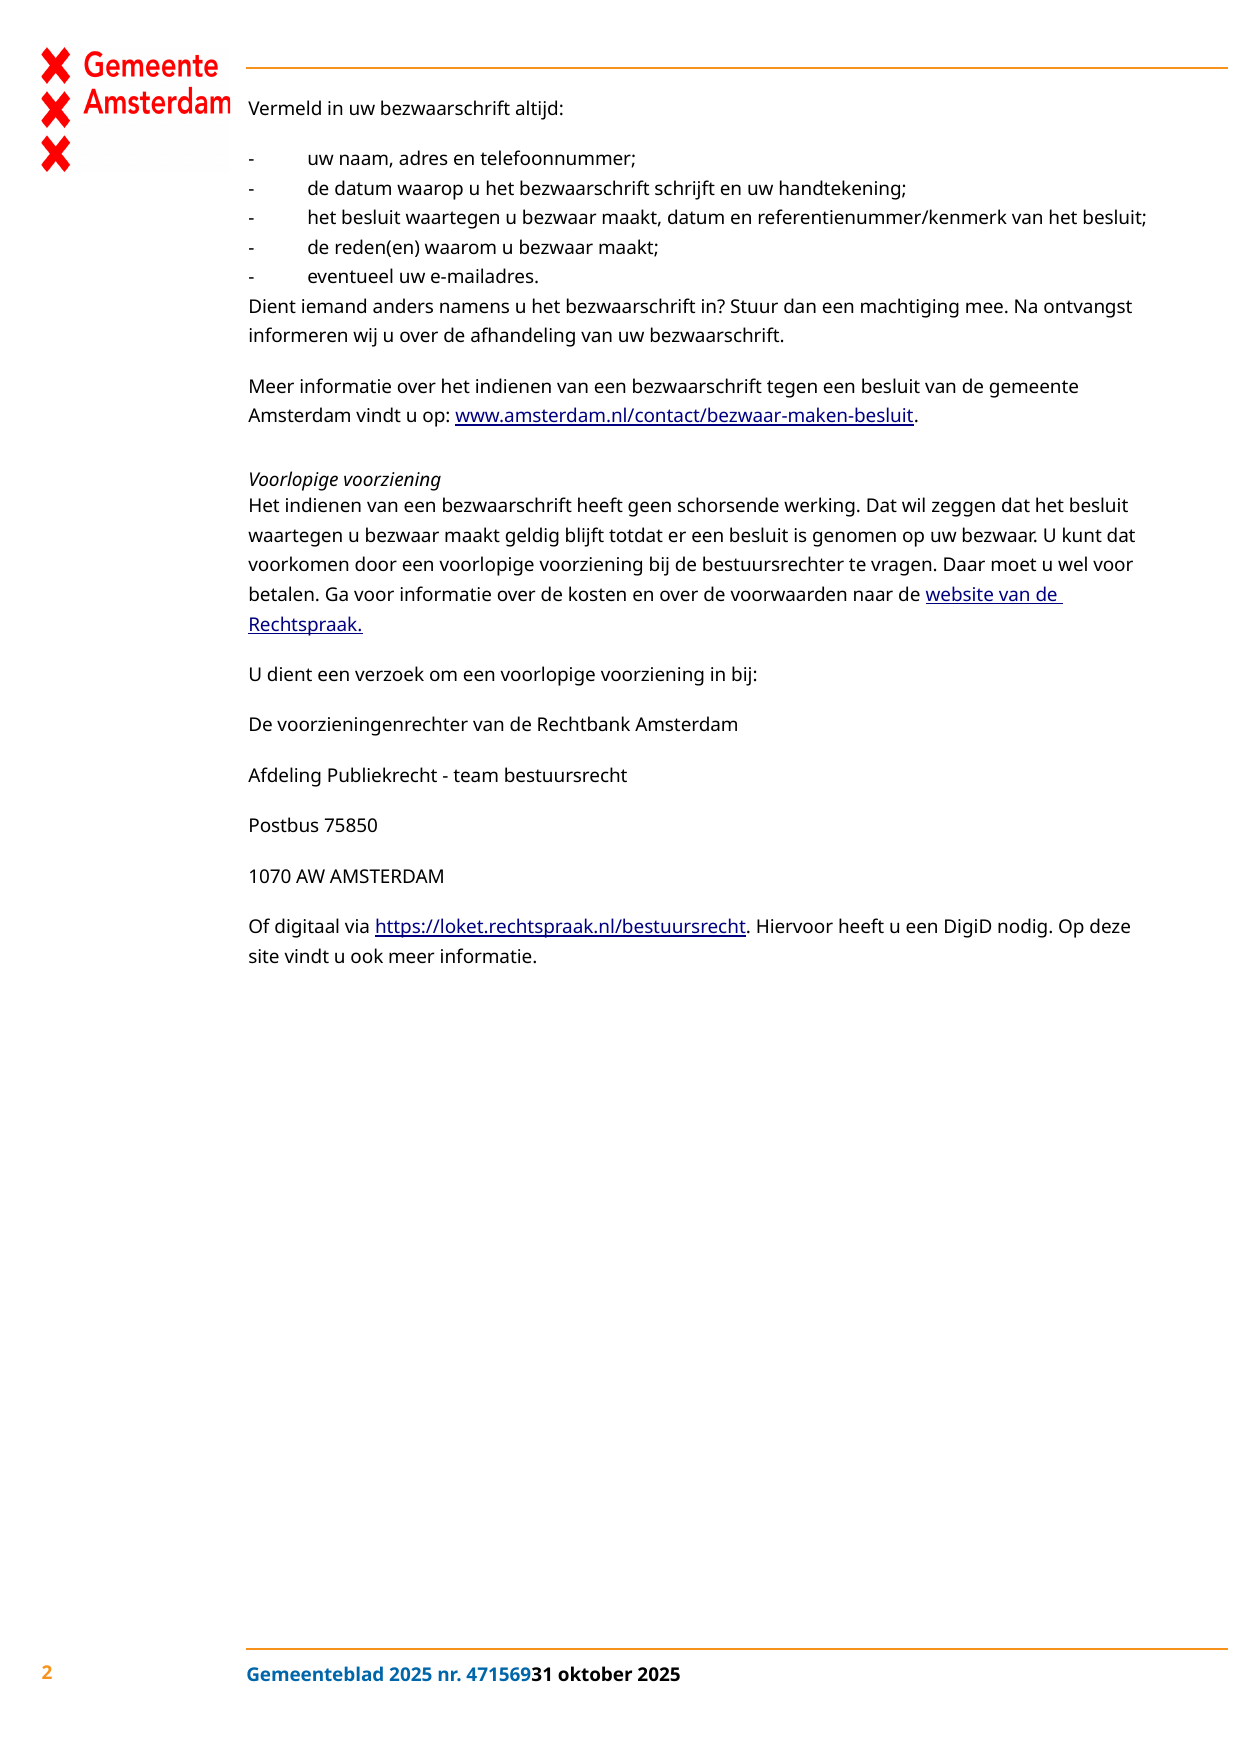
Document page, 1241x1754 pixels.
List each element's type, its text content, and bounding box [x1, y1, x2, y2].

list uw naam, adres en telefoonnummer; [248, 145, 1152, 171]
list de reden(en) waarom u bezwaar maakt; [248, 234, 1152, 260]
picture [41, 47, 231, 172]
list eventueel uw e-mailadres. [248, 263, 1152, 289]
text Vermeld in uw bezwaarschrift altijd: [248, 95, 1152, 121]
text U dient een verzoek om een voorlopige voorziening in bij: [248, 661, 1152, 687]
text Dient iemand anders namens u het bezwaarschrift in? Stuur dan een machtiging mee. Na ontvangst informeren wij u over de afhandeling van uw bezwaarschrift. [248, 293, 1152, 348]
text Of digitaal via https://loket.rechtspraak.nl/bestuursrecht. Hiervoor heeft u een DigiD nodig. Op deze site vindt u ook meer informatie. [248, 913, 1152, 968]
text De voorzieningenrechter van de Rechtbank Amsterdam [248, 712, 1152, 737]
text Afdeling Publiekrecht - team bestuursrecht [248, 762, 1152, 788]
text Voorlopige voorziening [248, 467, 1152, 492]
text Het indienen van een bezwaarschrift heeft geen schorsende werking. Dat wil zeggen dat het besluit waartegen u bezwaar maakt geldig blijft totdat er een besluit is genomen op uw bezwaar. U kunt dat voorkomen door een voorlopige voorziening bij de bestuursrechter te vragen. Daar moet u wel voor betalen. Ga voor informatie over de kosten en over de voorwaarden naar de website van de Rechtspraak. [248, 492, 1152, 636]
list het besluit waartegen u bezwaar maakt, datum en referentienummer/kenmerk van het besluit; [248, 204, 1152, 230]
list de datum waarop u het bezwaarschrift schrijft en uw handtekening; [248, 175, 1152, 201]
text Postbus 75850 [248, 812, 1152, 838]
text 1070 AW AMSTERDAM [248, 863, 1152, 888]
text Meer informatie over het indienen van een bezwaarschrift tegen een besluit van de gemeente Amsterdam vindt u op: www.amsterdam.nl/contact/bezwaar-maken-besluit. [248, 373, 1152, 428]
